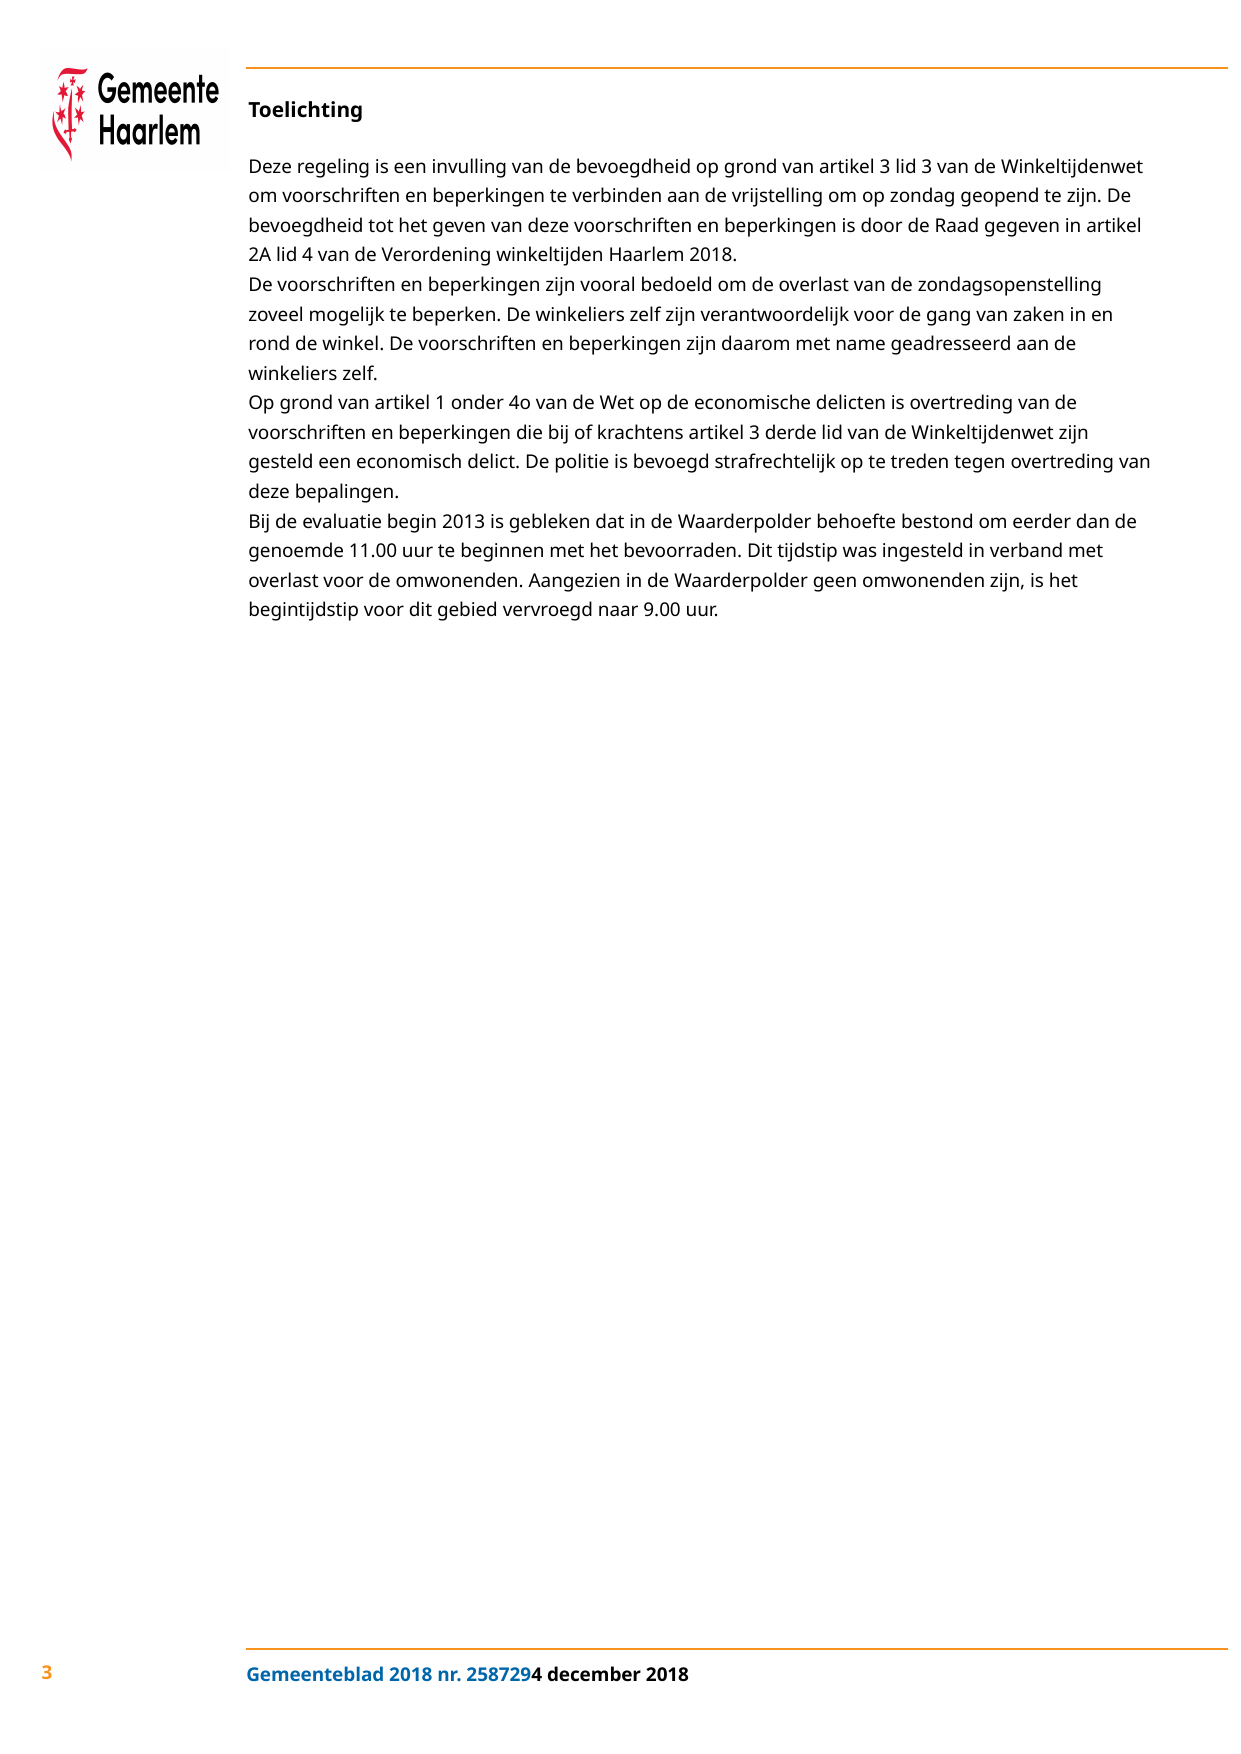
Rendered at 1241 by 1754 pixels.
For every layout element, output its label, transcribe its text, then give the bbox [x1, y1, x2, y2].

text Deze regeling is een invulling van de bevoegdheid op grond van artikel 3 lid 3 van de Winkeltijdenwet om voorschriften en beperkingen te verbinden aan de vrijstelling om op zondag geopend te zijn. De bevoegdheid tot het geven van deze voorschriften en beperkingen is door de Raad gegeven in artikel 2A lid 4 van de Verordening winkeltijden Haarlem 2018. [248, 153, 1152, 267]
picture [41, 47, 231, 172]
text Toelichting [248, 95, 1152, 123]
text Bij de evaluatie begin 2013 is gebleken dat in de Waarderpolder behoefte bestond om eerder dan de genoemde 11.00 uur te beginnen met het bevoorraden. Dit tijdstip was ingesteld in verband met overlast voor de omwonenden. Aangezien in de Waarderpolder geen omwonenden zijn, is het begintijdstip voor dit gebied vervroegd naar 9.00 uur. [248, 508, 1152, 622]
text Op grond van artikel 1 onder 4o van de Wet op de economische delicten is overtreding van de voorschriften en beperkingen die bij of krachtens artikel 3 derde lid van de Winkeltijdenwet zijn gesteld een economisch delict. De politie is bevoegd strafrechtelijk op te treden tegen overtreding van deze bepalingen. [248, 389, 1152, 504]
text De voorschriften en beperkingen zijn vooral bedoeld om de overlast van de zondagsopenstelling zoveel mogelijk te beperken. De winkeliers zelf zijn verantwoordelijk voor de gang van zaken in en rond de winkel. De voorschriften en beperkingen zijn daarom met name geadresseerd aan de winkeliers zelf. [248, 271, 1152, 386]
